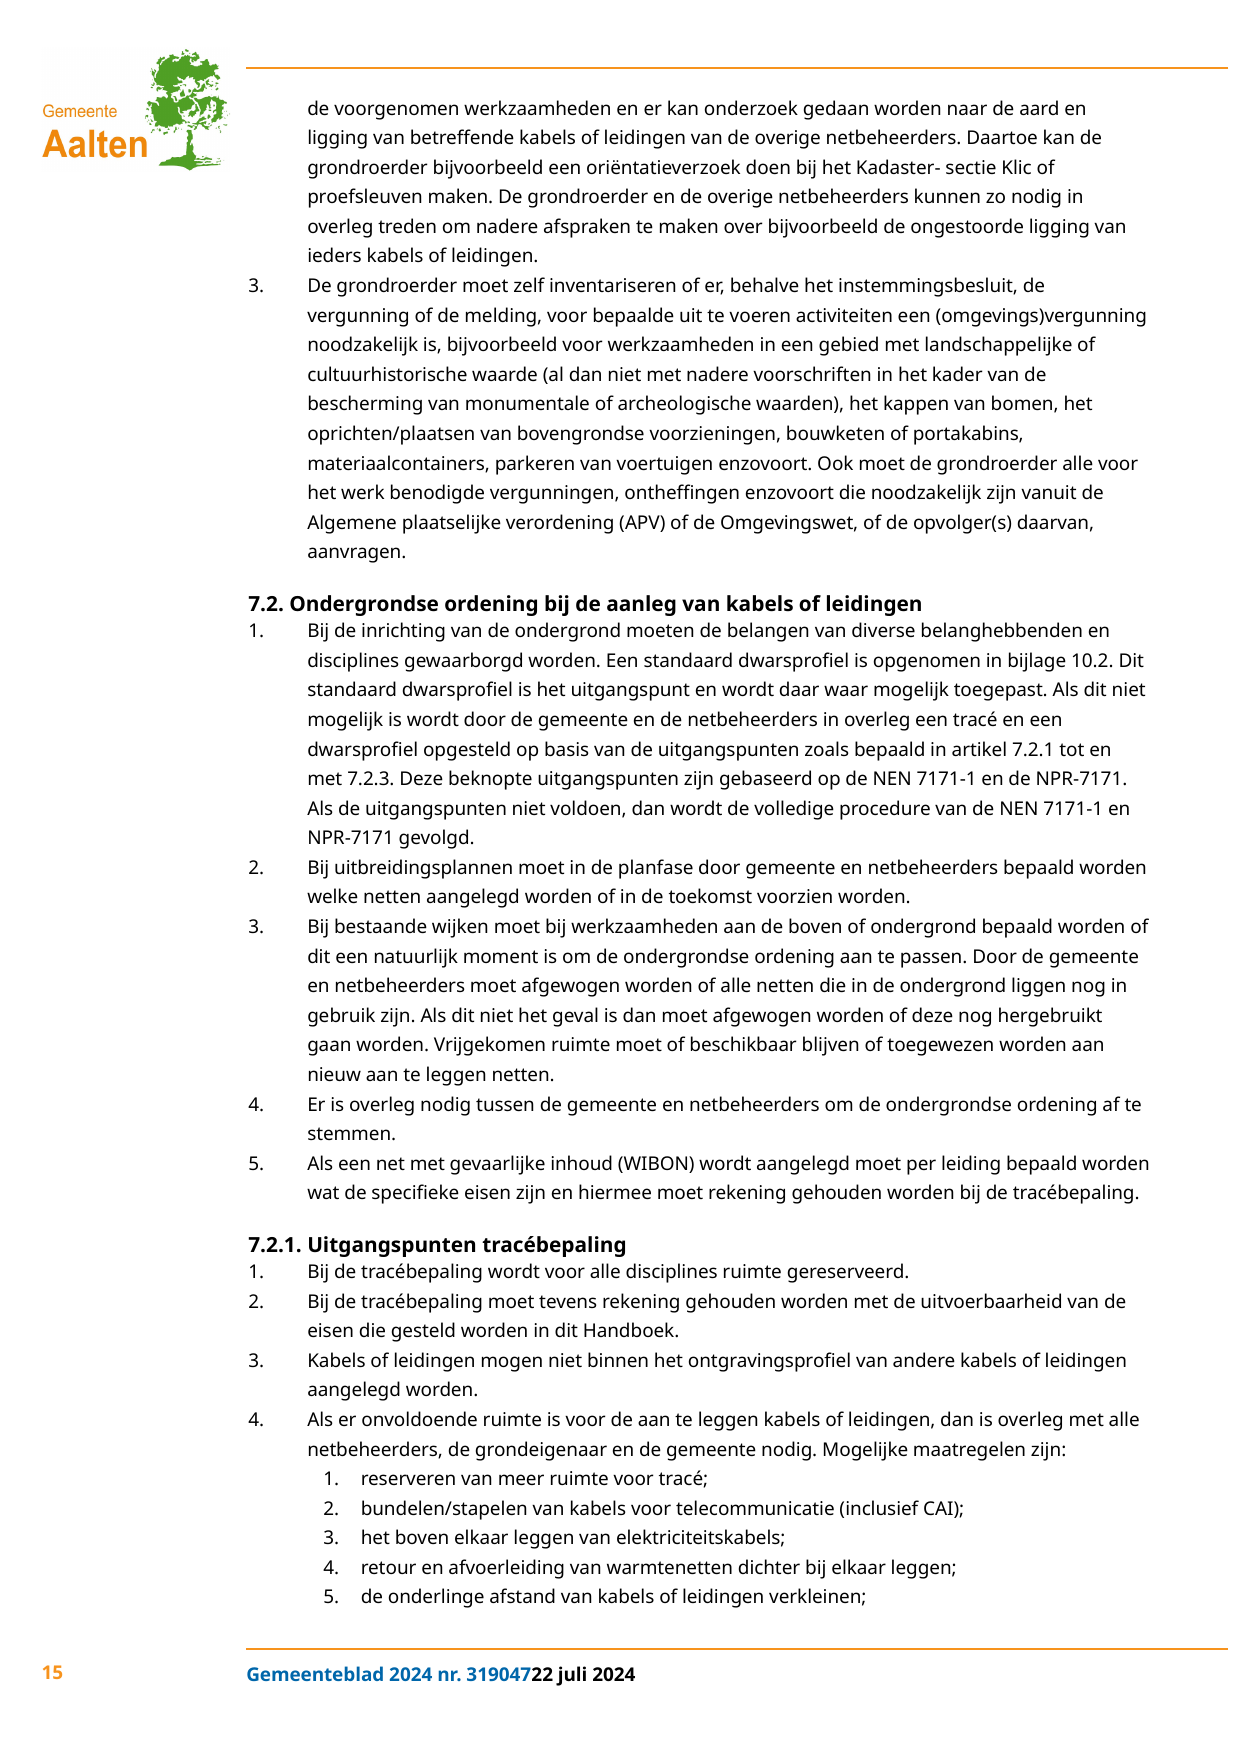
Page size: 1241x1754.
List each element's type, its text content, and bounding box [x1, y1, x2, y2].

list Bij de inrichting van de ondergrond moeten de belangen van diverse belanghebbenden en disciplines gewaarborgd worden. Een standaard dwarsprofiel is opgenomen in bijlage 10.2. Dit standaard dwarsprofiel is het uitgangspunt en wordt daar waar mogelijk toegepast. Als dit niet mogelijk is wordt door de gemeente en de netbeheerders in overleg een tracé en een dwarsprofiel opgesteld op basis van de uitgangspunten zoals bepaald in artikel 7.2.1 tot en met 7.2.3. Deze beknopte uitgangspunten zijn gebaseerd op de NEN 7171-1 en de NPR-7171. Als de uitgangspunten niet voldoen, dan wordt de volledige procedure van de NEN 7171-1 en NPR-7171 gevolgd. [248, 617, 1152, 850]
list de voorgenomen werkzaamheden en er kan onderzoek gedaan worden naar de aard en ligging van betreffende kabels of leidingen van de overige netbeheerders. Daartoe kan de grondroerder bijvoorbeeld een oriëntatieverzoek doen bij het Kadaster- sectie Klic of proefsleuven maken. De grondroerder en de overige netbeheerders kunnen zo nodig in overleg treden om nadere afspraken te maken over bijvoorbeeld de ongestoorde ligging van ieders kabels of leidingen. [248, 95, 1152, 268]
list Als er onvoldoende ruimte is voor de aan te leggen kabels of leidingen, dan is overleg met alle netbeheerders, de grondeigenaar en de gemeente nodig. Mogelijke maatregelen zijn: [248, 1406, 1152, 1462]
text 7.2.1. Uitgangspunten tracébepaling [248, 1230, 1152, 1258]
list Bij uitbreidingsplannen moet in de planfase door gemeente en netbeheerders bepaald worden welke netten aangelegd worden of in de toekomst voorzien worden. [248, 854, 1152, 909]
list Bij de tracébepaling moet tevens rekening gehouden worden met de uitvoerbaarheid van de eisen die gesteld worden in dit Handboek. [248, 1288, 1152, 1343]
list Er is overleg nodig tussen de gemeente en netbeheerders om de ondergrondse ordening af te stemmen. [248, 1091, 1152, 1146]
list bundelen/stapelen van kabels voor telecommunicatie (inclusief CAI); [323, 1495, 1152, 1521]
text 7.2. Ondergrondse ordening bij de aanleg van kabels of leidingen [248, 589, 1152, 617]
list Bij bestaande wijken moet bij werkzaamheden aan de boven of ondergrond bepaald worden of dit een natuurlijk moment is om de ondergrondse ordening aan te passen. Door de gemeente en netbeheerders moet afgewogen worden of alle netten die in de ondergrond liggen nog in gebruik zijn. Als dit niet het geval is dan moet afgewogen worden of deze nog hergebruikt gaan worden. Vrijgekomen ruimte moet of beschikbaar blijven of toegewezen worden aan nieuw aan te leggen netten. [248, 913, 1152, 1087]
list reserveren van meer ruimte voor tracé; [323, 1465, 1152, 1491]
list Kabels of leidingen mogen niet binnen het ontgravingsprofiel van andere kabels of leidingen aangelegd worden. [248, 1347, 1152, 1402]
list het boven elkaar leggen van elektriciteitskabels; [323, 1524, 1152, 1550]
list retour en afvoerleiding van warmtenetten dichter bij elkaar leggen; [323, 1554, 1152, 1580]
list Bij de tracébepaling wordt voor alle disciplines ruimte gereserveerd. [248, 1258, 1152, 1284]
list de onderlinge afstand van kabels of leidingen verkleinen; [323, 1584, 1152, 1609]
list De grondroerder moet zelf inventariseren of er, behalve het instemmingsbesluit, de vergunning of de melding, voor bepaalde uit te voeren activiteiten een (omgevings)vergunning noodzakelijk is, bijvoorbeeld voor werkzaamheden in een gebied met landschappelijke of cultuurhistorische waarde (al dan niet met nadere voorschriften in het kader van de bescherming van monumentale of archeologische waarden), het kappen van bomen, het oprichten/plaatsen van bovengrondse voorzieningen, bouwketen of portakabins, materiaalcontainers, parkeren van voertuigen enzovoort. Ook moet de grondroerder alle voor het werk benodigde vergunningen, ontheffingen enzovoort die noodzakelijk zijn vanuit de Algemene plaatselijke verordening (APV) of de Omgevingswet, of de opvolger(s) daarvan, aanvragen. [248, 272, 1152, 564]
picture [41, 47, 231, 172]
list Als een net met gevaarlijke inhoud (WIBON) wordt aangelegd moet per leiding bepaald worden wat de specifieke eisen zijn en hiermee moet rekening gehouden worden bij de tracébepaling. [248, 1150, 1152, 1205]
